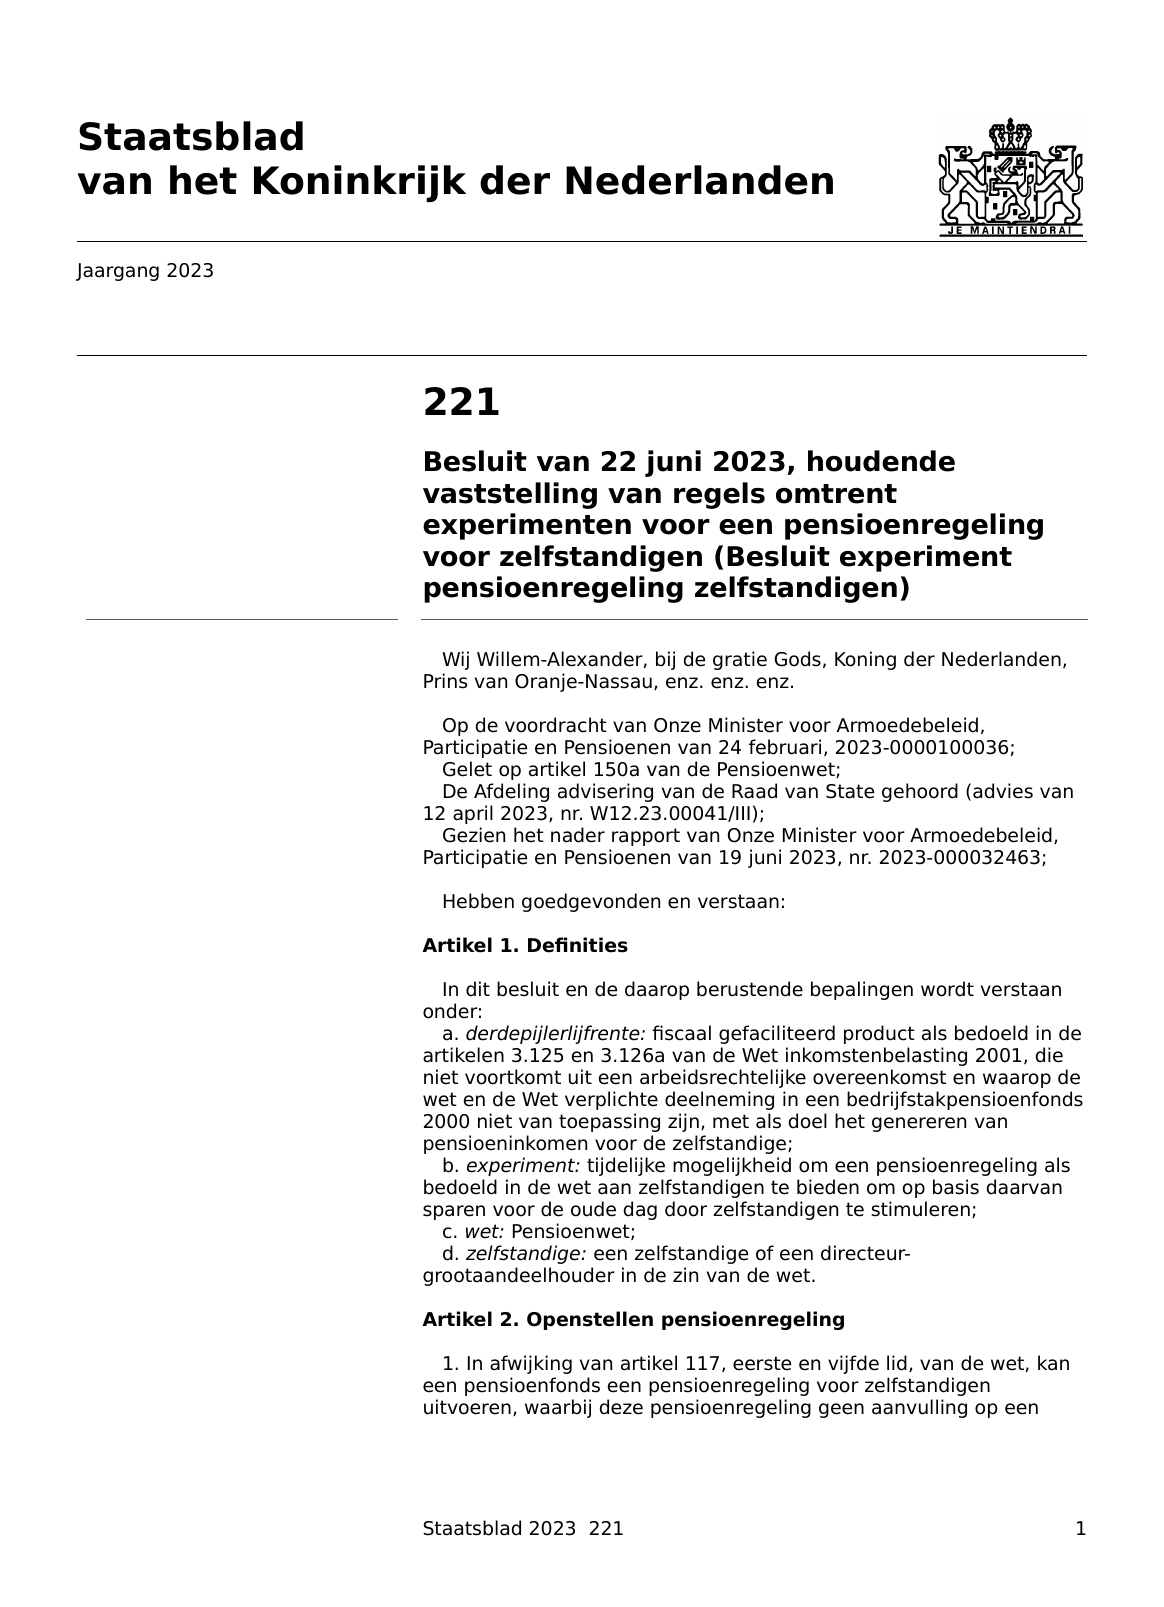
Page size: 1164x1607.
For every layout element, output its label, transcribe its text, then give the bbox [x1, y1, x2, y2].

text 1. In afwijking van artikel 117, eerste en vijfde lid, van de wet, kan een pensioenfonds een pensioenregeling voor zelfstandigen uitvoeren, waarbij deze pensioenregeling geen aanvulling op een [422, 1353, 1087, 1419]
text Wij Willem-Alexander, bij de gratie Gods, Koning der Nederlanden, Prins van Oranje-Nassau, enz. enz. enz. [422, 649, 1087, 693]
text De Afdeling advisering van de Raad van State gehoord (advies van 12 april 2023, nr. W12.23.00041/III); [422, 781, 1087, 825]
text Gelet op artikel 150a van de Pensioenwet; [422, 759, 1087, 781]
picture [936, 115, 1087, 240]
table_cell Jaargang 2023 [77, 242, 1087, 355]
text Op de voordracht van Onze Minister voor Armoedebeleid, Participatie en Pensioenen van 24 februari, 2023-0000100036; [422, 715, 1087, 759]
table_header Staatsblad van het Koninkrijk der Nederlanden [77, 100, 886, 241]
text b. experiment: tijdelijke mogelijkheid om een pensioenregeling als bedoeld in de wet aan zelfstandigen te bieden om op basis daarvan sparen voor de oude dag door zelfstandigen te stimuleren; [422, 1155, 1087, 1221]
text Besluit van 22 juni 2023, houdende vaststelling van regels omtrent experimenten voor een pensioenregeling voor zelfstandigen (Besluit experiment pensioenregeling zelfstandigen) [422, 447, 1087, 604]
subtitle 221 [422, 381, 1087, 424]
table_header [886, 100, 1087, 241]
text Gezien het nader rapport van Onze Minister voor Armoedebeleid, Participatie en Pensioenen van 19 juni 2023, nr. 2023-000032463; [422, 825, 1087, 869]
text a. derdepijlerlijfrente: fiscaal gefaciliteerd product als bedoeld in de artikelen 3.125 en 3.126a van de Wet inkomstenbelasting 2001, die niet voortkomt uit een arbeidsrechtelijke overeenkomst en waarop de wet en de Wet verplichte deelneming in een bedrijfstakpensioenfonds 2000 niet van toepassing zijn, met als doel het genereren van pensioeninkomen voor de zelfstandige; [422, 1023, 1087, 1155]
text In dit besluit en de daarop berustende bepalingen wordt verstaan onder: [422, 979, 1087, 1023]
text c. wet: Pensioenwet; [422, 1221, 1087, 1243]
subtitle Artikel 1. Definities [422, 935, 1087, 957]
subtitle Artikel 2. Openstellen pensioenregeling [422, 1309, 1087, 1331]
text d. zelfstandige: een zelfstandige of een directeur-grootaandeelhouder in de zin van de wet. [422, 1243, 1087, 1287]
text Hebben goedgevonden en verstaan: [422, 891, 1087, 913]
